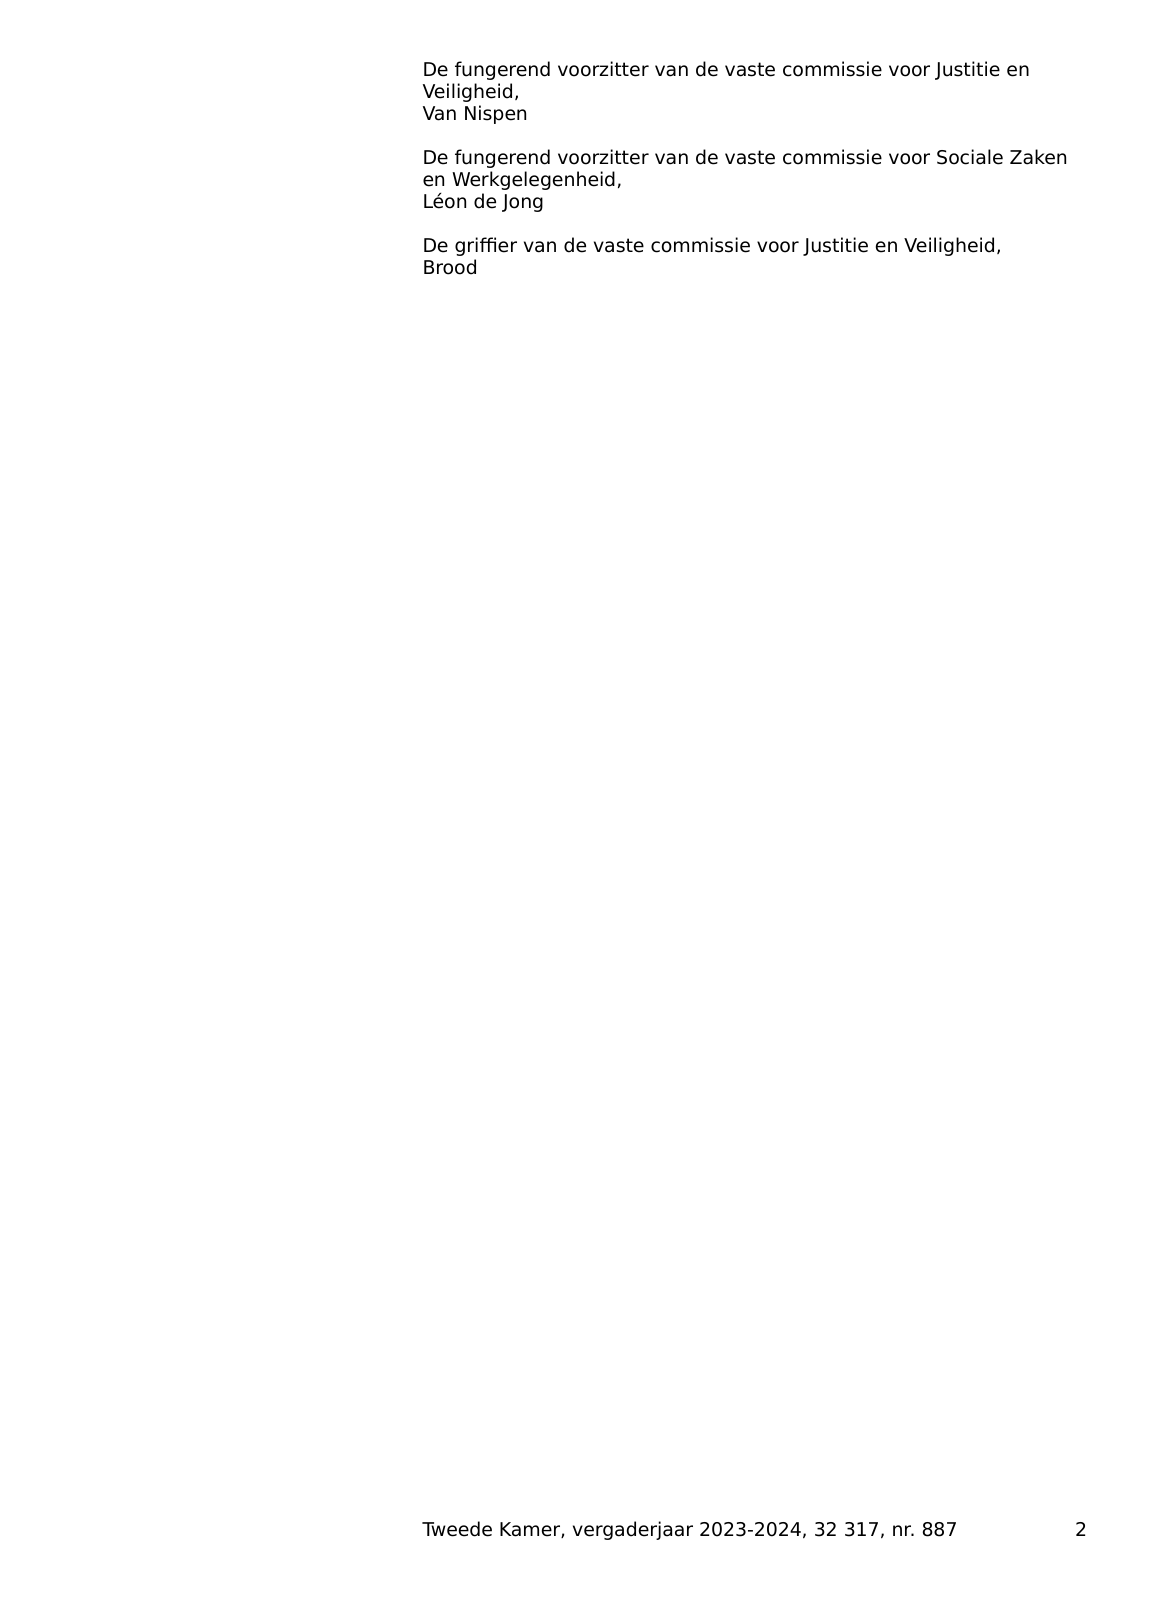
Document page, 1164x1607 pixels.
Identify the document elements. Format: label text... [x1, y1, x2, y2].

text De griffier van de vaste commissie voor Justitie en Veiligheid, Brood [422, 235, 1087, 279]
text De fungerend voorzitter van de vaste commissie voor Sociale Zaken en Werkgelegenheid, Léon de Jong [422, 147, 1087, 213]
text De fungerend voorzitter van de vaste commissie voor Justitie en Veiligheid, Van Nispen [422, 59, 1087, 125]
